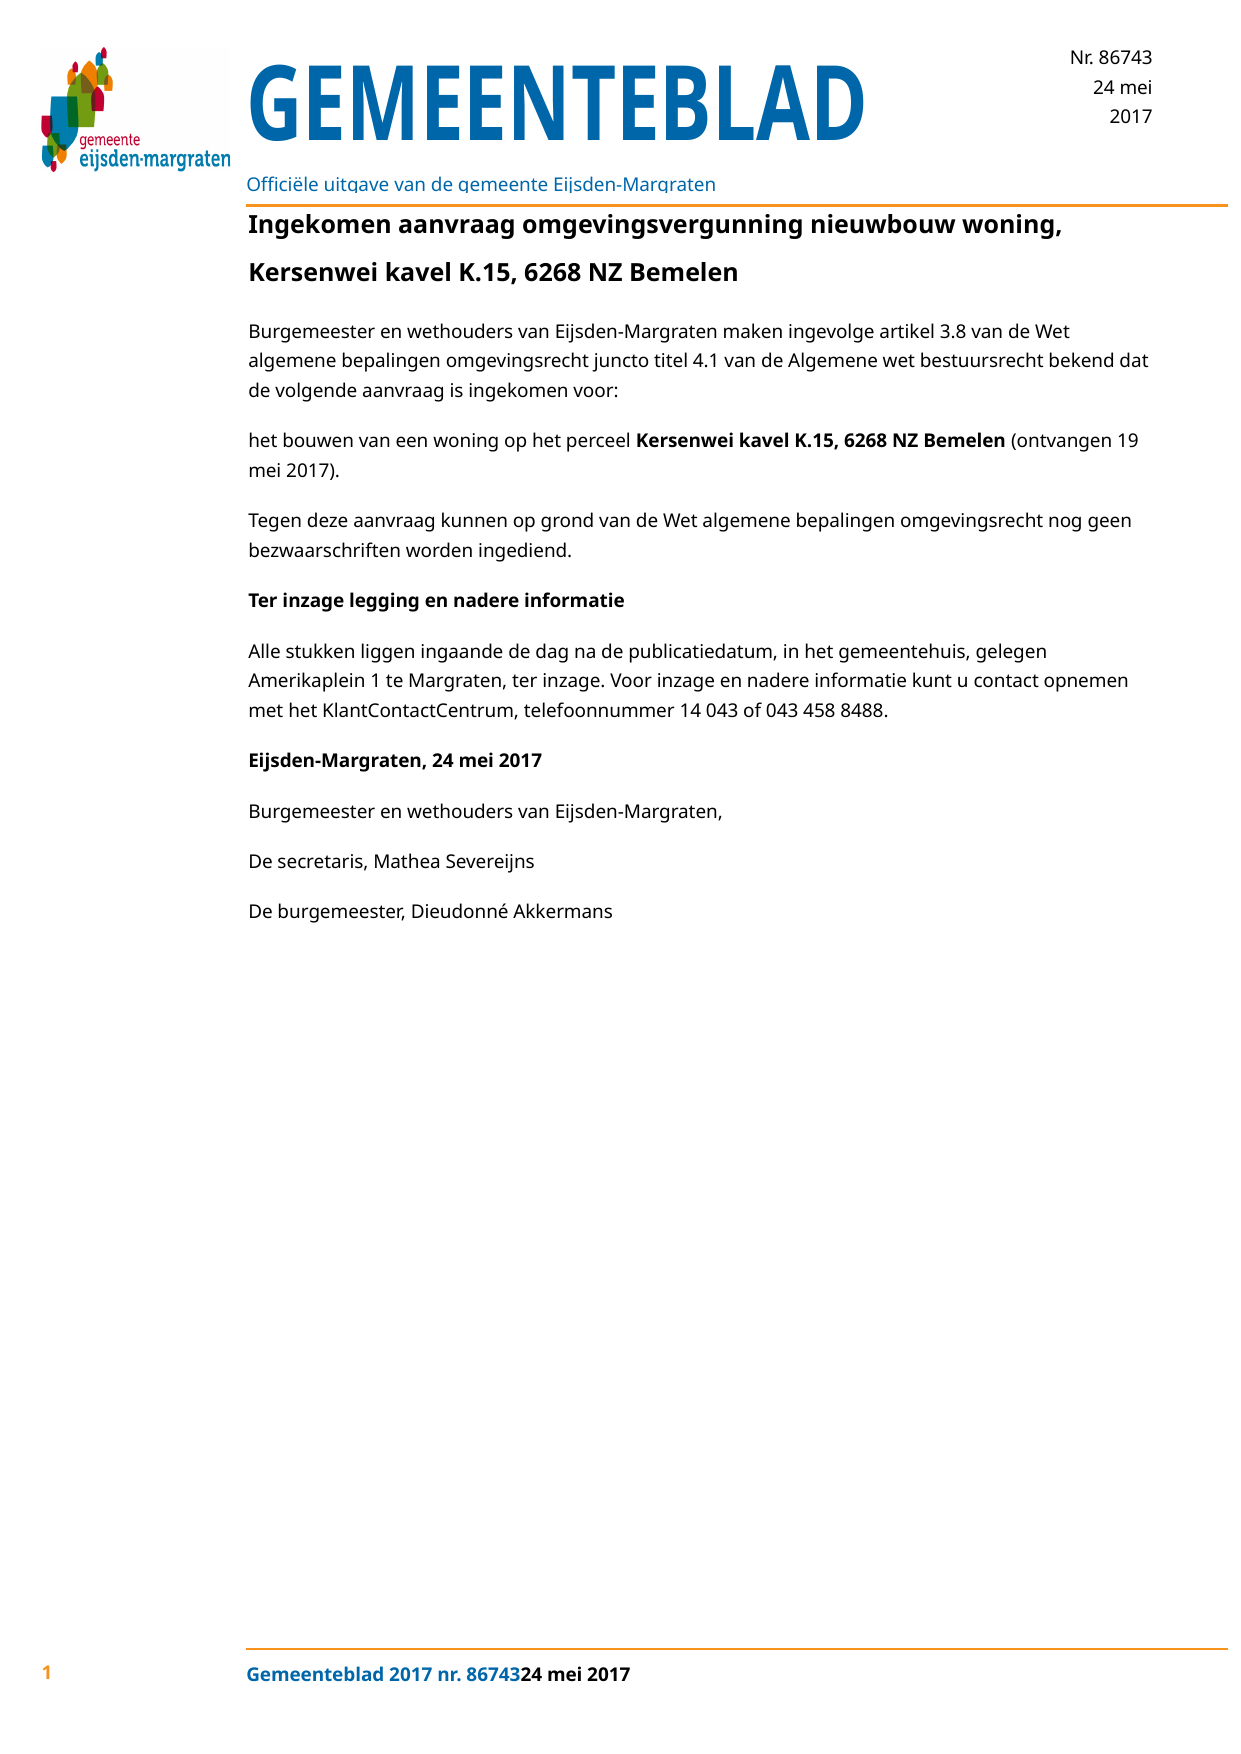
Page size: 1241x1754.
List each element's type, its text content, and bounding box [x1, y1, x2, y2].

text Alle stukken liggen ingaande de dag na de publicatiedatum, in het gemeentehuis, gelegen Amerikaplein 1 te Margraten, ter inzage. Voor inzage en nadere informatie kunt u contact opnemen met het KlantContactCentrum, telefoonnummer 14 043 of 043 458 8488. [248, 638, 1152, 723]
text Eijsden-Margraten, 24 mei 2017 [248, 747, 1152, 773]
text Ter inzage legging en nadere informatie [248, 587, 1152, 613]
text De secretaris, Mathea Severeijns [248, 848, 1152, 874]
text De burgemeester, Dieudonné Akkermans [248, 899, 1152, 924]
text Ingekomen aanvraag omgevingsvergunning nieuwbouw woning, Kersenwei kavel K.15, 6268 NZ Bemelen [248, 207, 1152, 288]
picture [41, 47, 231, 172]
text Burgemeester en wethouders van Eijsden-Margraten maken ingevolge artikel 3.8 van de Wet algemene bepalingen omgevingsrecht juncto titel 4.1 van de Algemene wet bestuursrecht bekend dat de volgende aanvraag is ingekomen voor: [248, 318, 1152, 403]
text Burgemeester en wethouders van Eijsden-Margraten, [248, 798, 1152, 824]
text het bouwen van een woning op het perceel Kersenwei kavel K.15, 6268 NZ Bemelen (ontvangen 19 mei 2017). [248, 427, 1152, 483]
text Tegen deze aanvraag kunnen op grond van de Wet algemene bepalingen omgevingsrecht nog geen bezwaarschriften worden ingediend. [248, 507, 1152, 563]
